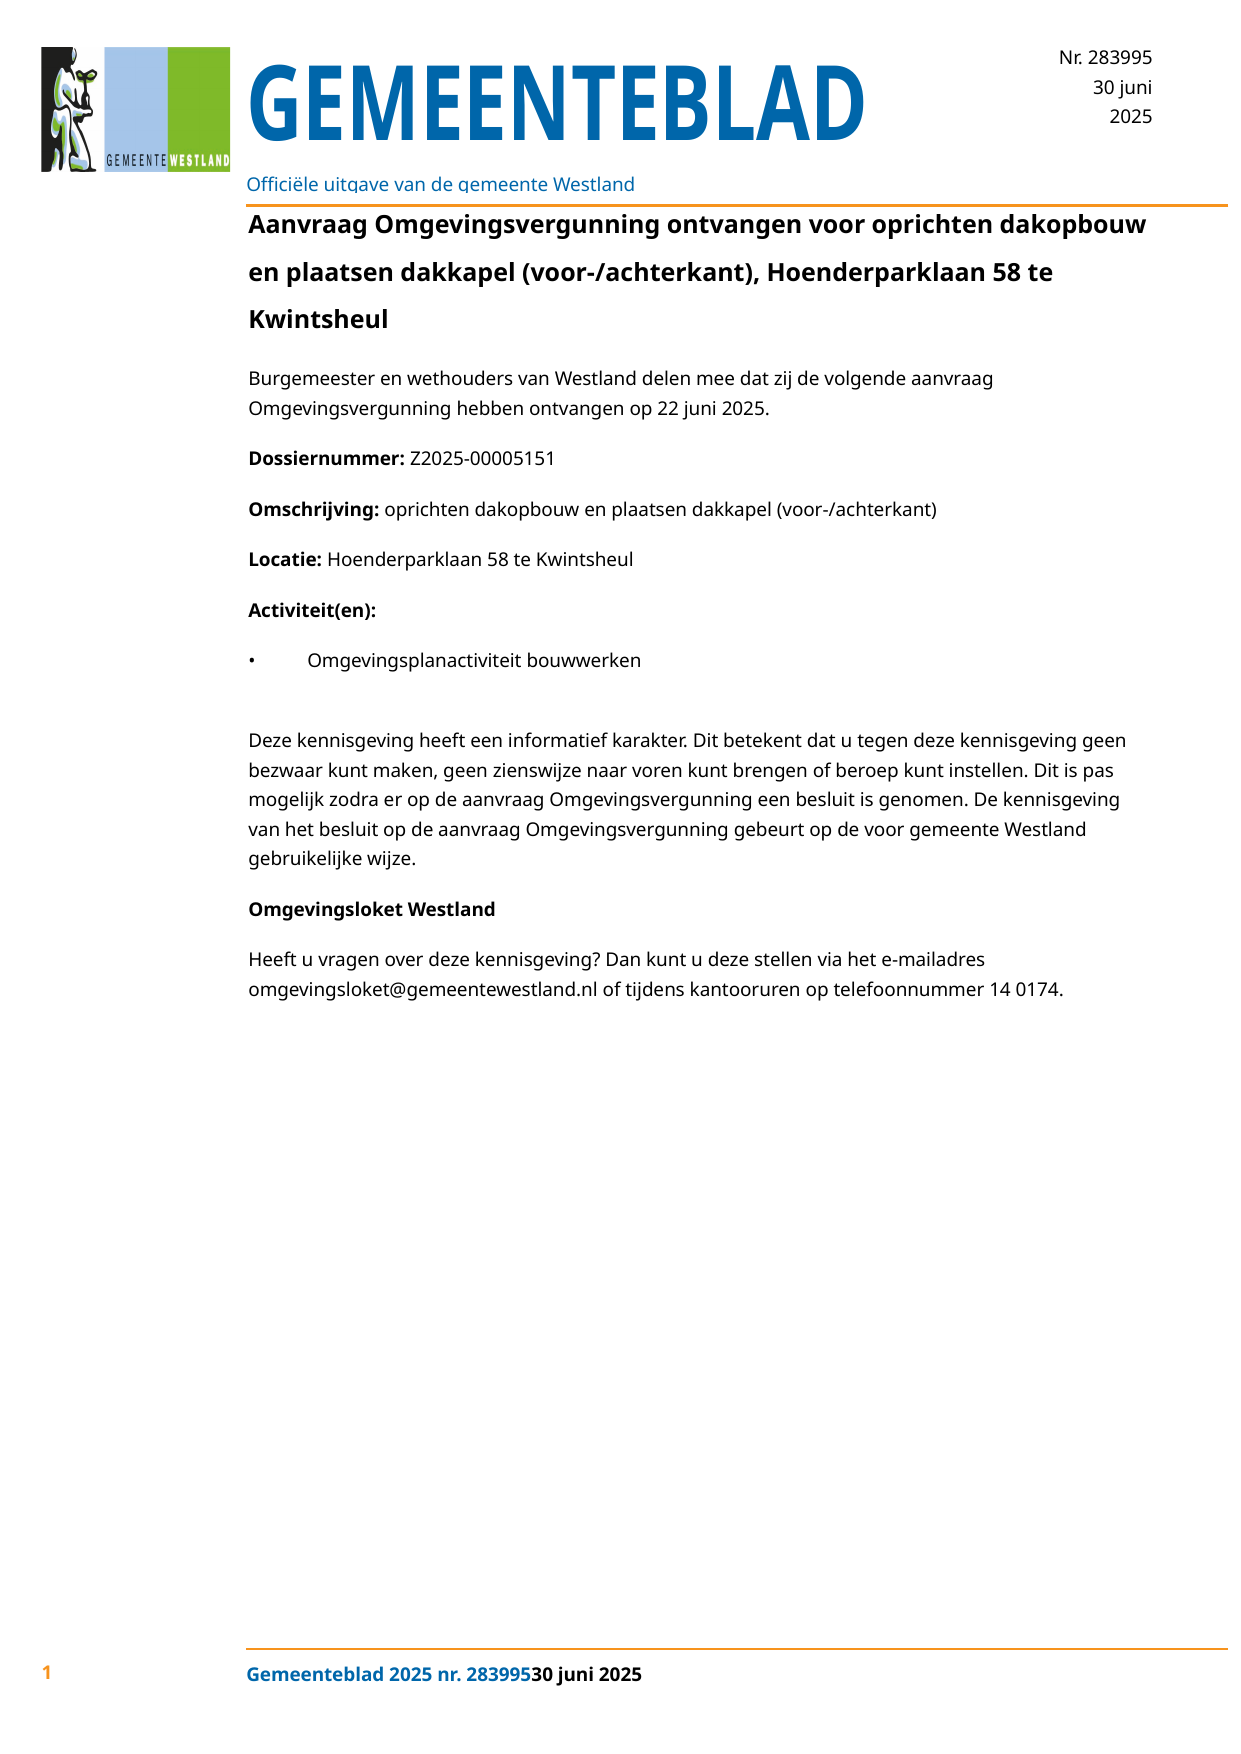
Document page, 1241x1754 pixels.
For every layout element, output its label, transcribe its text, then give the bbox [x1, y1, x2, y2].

text Aanvraag Omgevingsvergunning ontvangen voor oprichten dakopbouw en plaatsen dakkapel (voor-/achterkant), Hoenderparklaan 58 te Kwintsheul [248, 207, 1152, 336]
text Heeft u vragen over deze kennisgeving? Dan kunt u deze stellen via het e-mailadres omgevingsloket@gemeentewestland.nl of tijdens kantooruren op telefoonnummer 14 0174. [248, 946, 1152, 1002]
text Deze kennisgeving heeft een informatief karakter. Dit betekent dat u tegen deze kennisgeving geen bezwaar kunt maken, geen zienswijze naar voren kunt brengen of beroep kunt instellen. Dit is pas mogelijk zodra er op de aanvraag Omgevingsvergunning een besluit is genomen. De kennisgeving van het besluit op de aanvraag Omgevingsvergunning gebeurt op de voor gemeente Westland gebruikelijke wijze. [248, 727, 1152, 871]
picture [41, 47, 231, 172]
text Activiteit(en): [248, 597, 1152, 622]
text Locatie: Hoenderparklaan 58 te Kwintsheul [248, 546, 1152, 572]
list Omgevingsplanactiviteit bouwwerken [248, 647, 1152, 673]
text Burgemeester en wethouders van Westland delen mee dat zij de volgende aanvraag Omgevingsvergunning hebben ontvangen op 22 juni 2025. [248, 366, 1152, 421]
text Omgevingsloket Westland [248, 896, 1152, 922]
text Dossiernummer: Z2025-00005151 [248, 446, 1152, 471]
text Omschrijving: oprichten dakopbouw en plaatsen dakkapel (voor-/achterkant) [248, 496, 1152, 522]
